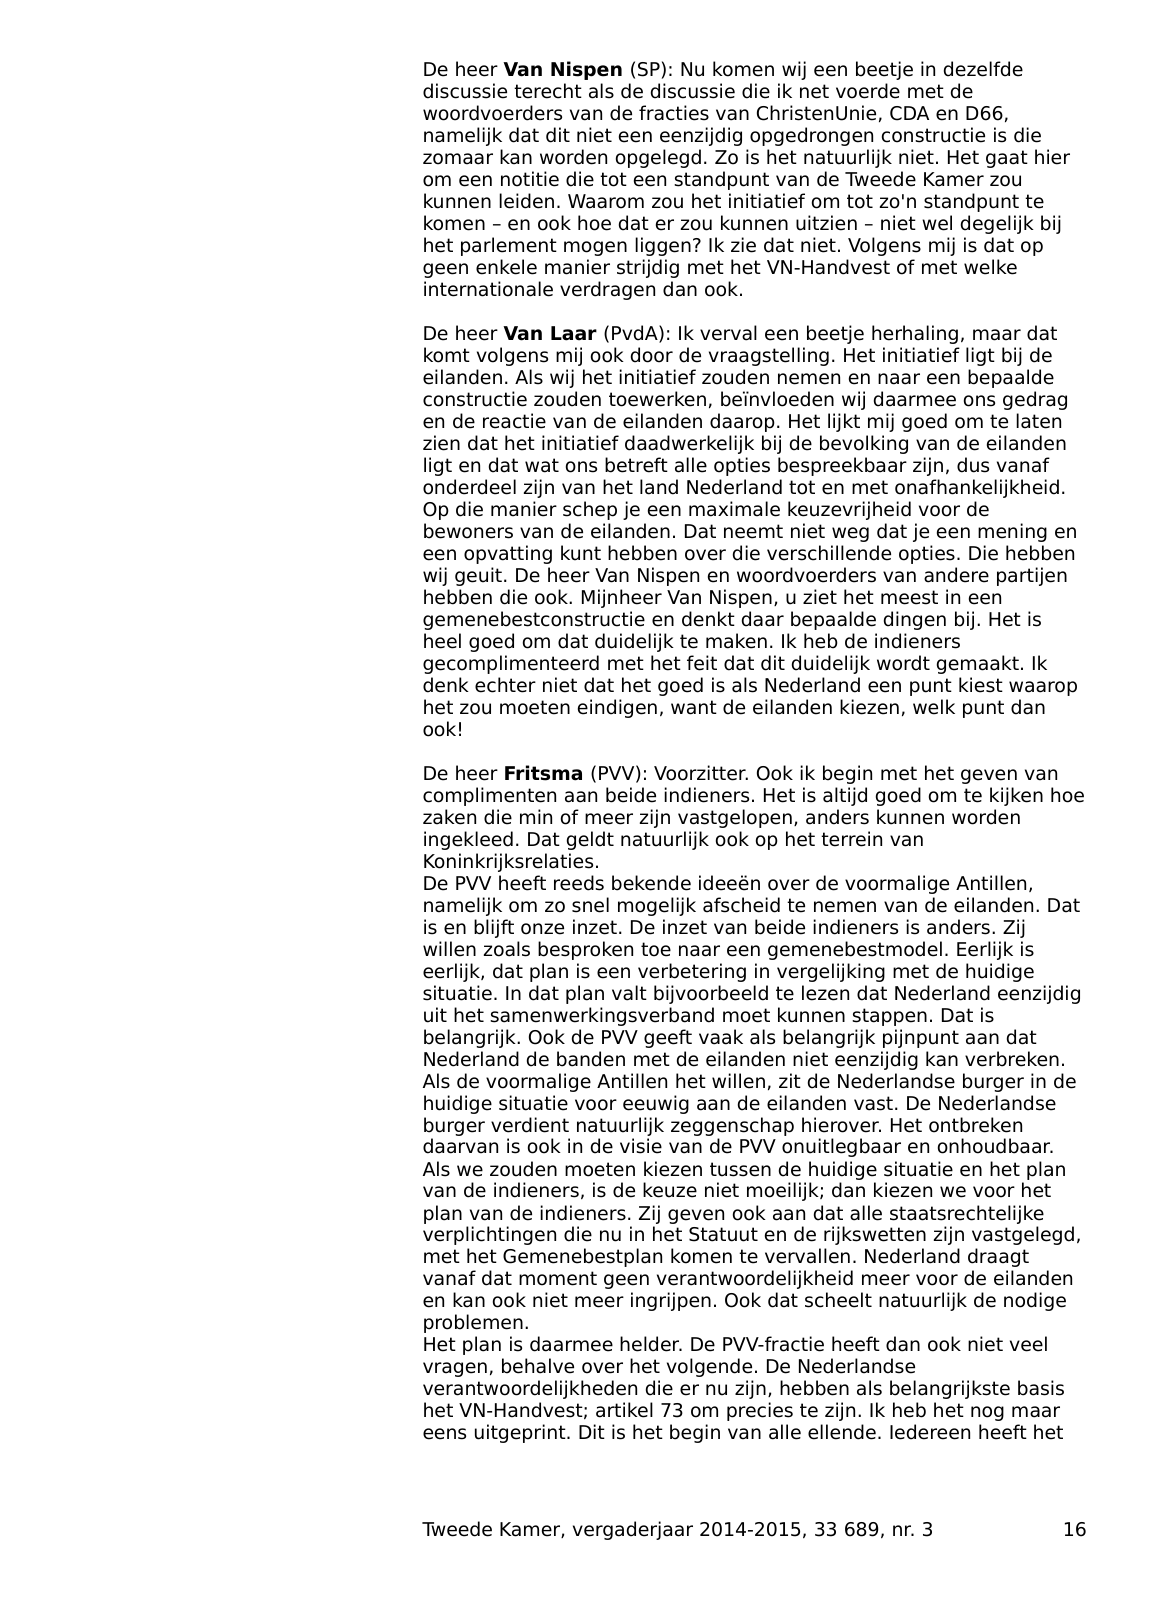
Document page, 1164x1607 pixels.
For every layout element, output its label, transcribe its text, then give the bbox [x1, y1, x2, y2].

text De heer Van Nispen (SP): Nu komen wij een beetje in dezelfde discussie terecht als de discussie die ik net voerde met de woordvoerders van de fracties van ChristenUnie, CDA en D66, namelijk dat dit niet een eenzijdig opgedrongen constructie is die zomaar kan worden opgelegd. Zo is het natuurlijk niet. Het gaat hier om een notitie die tot een standpunt van de Tweede Kamer zou kunnen leiden. Waarom zou het initiatief om tot zo'n standpunt te komen – en ook hoe dat er zou kunnen uitzien – niet wel degelijk bij het parlement mogen liggen? Ik zie dat niet. Volgens mij is dat op geen enkele manier strijdig met het VN-Handvest of met welke internationale verdragen dan ook. [422, 59, 1087, 301]
text De PVV heeft reeds bekende ideeën over de voormalige Antillen, namelijk om zo snel mogelijk afscheid te nemen van de eilanden. Dat is en blijft onze inzet. De inzet van beide indieners is anders. Zij willen zoals besproken toe naar een gemenebestmodel. Eerlijk is eerlijk, dat plan is een verbetering in vergelijking met de huidige situatie. In dat plan valt bijvoorbeeld te lezen dat Nederland eenzijdig uit het samenwerkingsverband moet kunnen stappen. Dat is belangrijk. Ook de PVV geeft vaak als belangrijk pijnpunt aan dat Nederland de banden met de eilanden niet eenzijdig kan verbreken. Als de voormalige Antillen het willen, zit de Nederlandse burger in de huidige situatie voor eeuwig aan de eilanden vast. De Nederlandse burger verdient natuurlijk zeggenschap hierover. Het ontbreken daarvan is ook in de visie van de PVV onuitlegbaar en onhoudbaar. [422, 873, 1087, 1158]
text De heer Van Laar (PvdA): Ik verval een beetje herhaling, maar dat komt volgens mij ook door de vraagstelling. Het initiatief ligt bij de eilanden. Als wij het initiatief zouden nemen en naar een bepaalde constructie zouden toewerken, beïnvloeden wij daarmee ons gedrag en de reactie van de eilanden daarop. Het lijkt mij goed om te laten zien dat het initiatief daadwerkelijk bij de bevolking van de eilanden ligt en dat wat ons betreft alle opties bespreekbaar zijn, dus vanaf onderdeel zijn van het land Nederland tot en met onafhankelijkheid. Op die manier schep je een maximale keuzevrijheid voor de bewoners van de eilanden. Dat neemt niet weg dat je een mening en een opvatting kunt hebben over die verschillende opties. Die hebben wij geuit. De heer Van Nispen en woordvoerders van andere partijen hebben die ook. Mijnheer Van Nispen, u ziet het meest in een gemenebestconstructie en denkt daar bepaalde dingen bij. Het is heel goed om dat duidelijk te maken. Ik heb de indieners gecomplimenteerd met het feit dat dit duidelijk wordt gemaakt. Ik denk echter niet dat het goed is als Nederland een punt kiest waarop het zou moeten eindigen, want de eilanden kiezen, welk punt dan ook! [422, 323, 1087, 741]
text De heer Fritsma (PVV): Voorzitter. Ook ik begin met het geven van complimenten aan beide indieners. Het is altijd goed om te kijken hoe zaken die min of meer zijn vastgelopen, anders kunnen worden ingekleed. Dat geldt natuurlijk ook op het terrein van Koninkrijksrelaties. [422, 763, 1087, 873]
text Het plan is daarmee helder. De PVV-fractie heeft dan ook niet veel vragen, behalve over het volgende. De Nederlandse verantwoordelijkheden die er nu zijn, hebben als belangrijkste basis het VN-Handvest; artikel 73 om precies te zijn. Ik heb het nog maar eens uitgeprint. Dit is het begin van alle ellende. Iedereen heeft het [422, 1334, 1087, 1444]
text Als we zouden moeten kiezen tussen de huidige situatie en het plan van de indieners, is de keuze niet moeilijk; dan kiezen we voor het plan van de indieners. Zij geven ook aan dat alle staatsrechtelijke verplichtingen die nu in het Statuut en de rijkswetten zijn vastgelegd, met het Gemenebestplan komen te vervallen. Nederland draagt vanaf dat moment geen verantwoordelijkheid meer voor de eilanden en kan ook niet meer ingrijpen. Ook dat scheelt natuurlijk de nodige problemen. [422, 1158, 1087, 1334]
